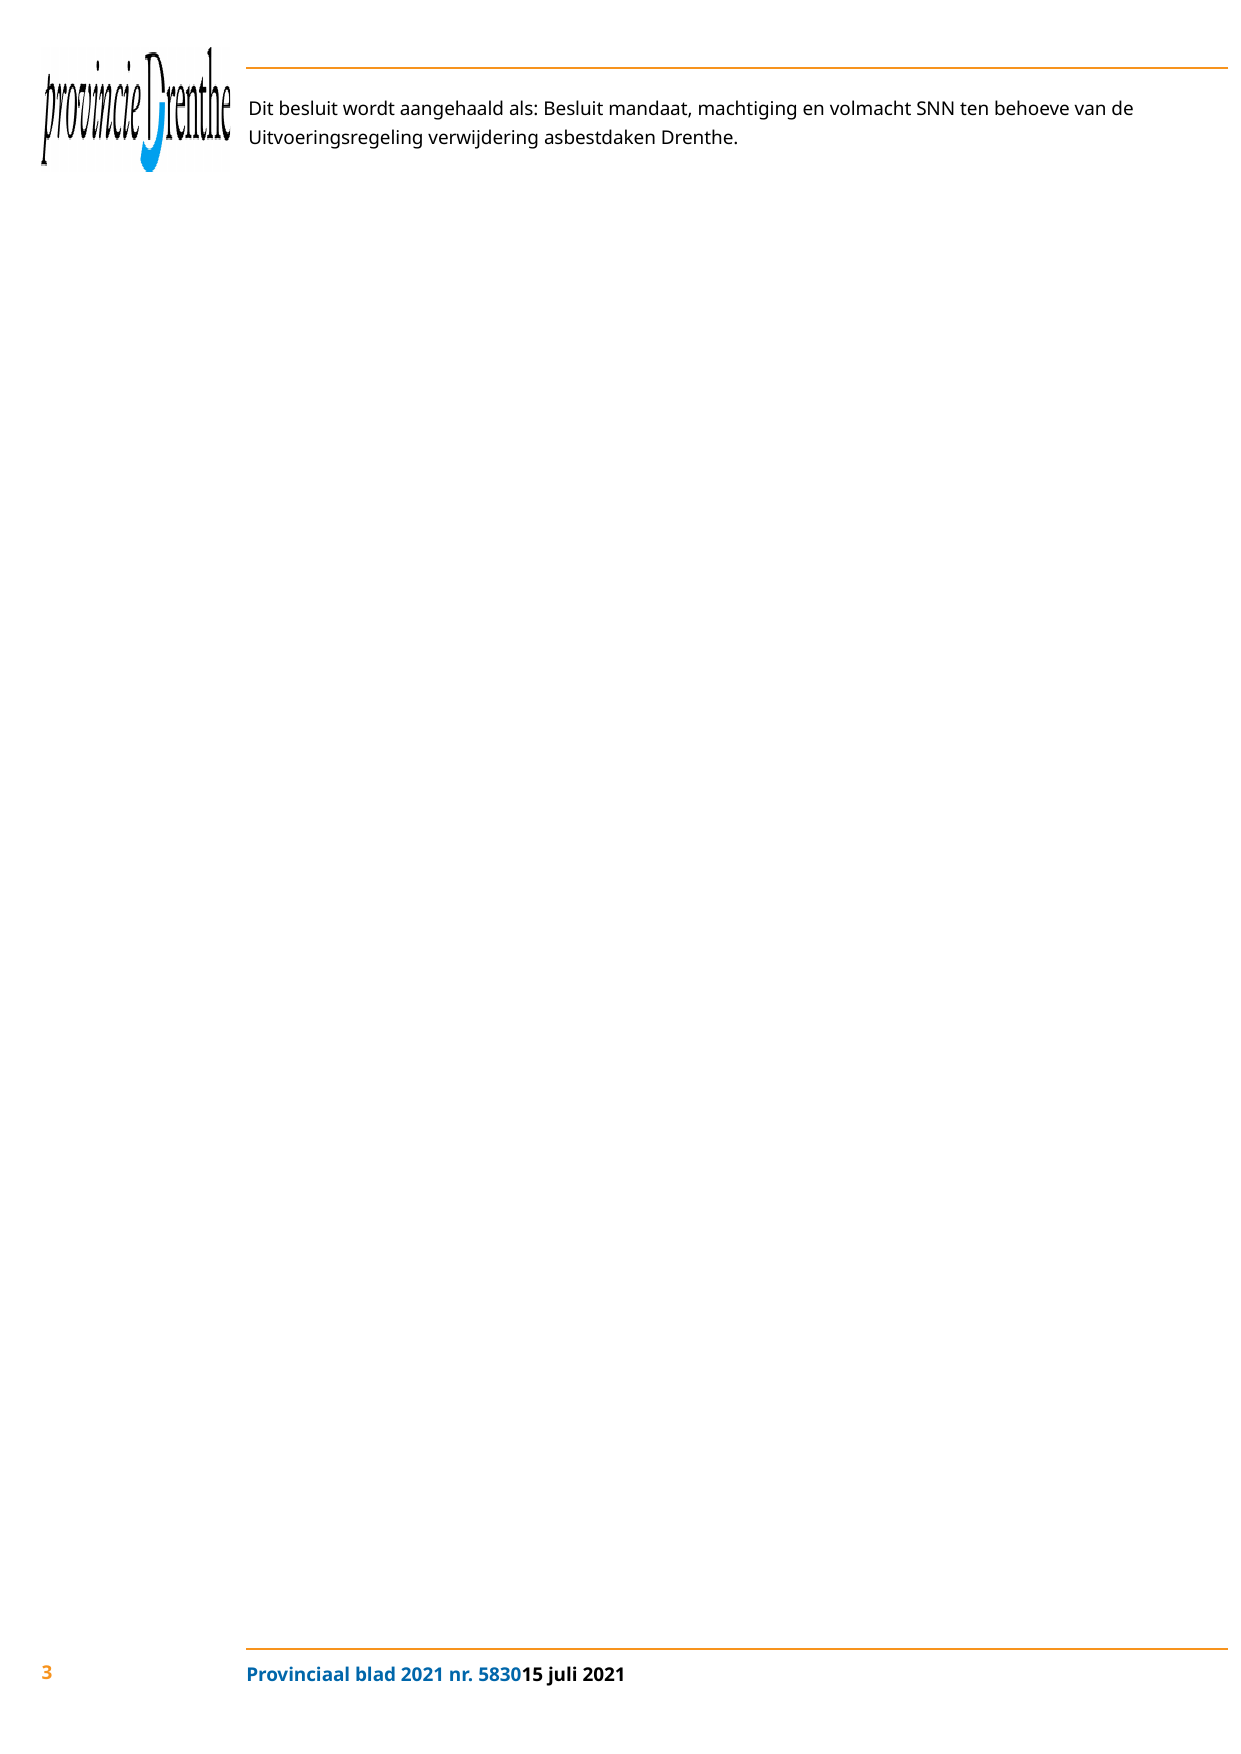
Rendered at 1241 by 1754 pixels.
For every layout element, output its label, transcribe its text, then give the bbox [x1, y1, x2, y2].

picture [41, 47, 231, 172]
text Dit besluit wordt aangehaald als: Besluit mandaat, machtiging en volmacht SNN ten behoeve van de Uitvoeringsregeling verwijdering asbestdaken Drenthe. [248, 95, 1152, 150]
